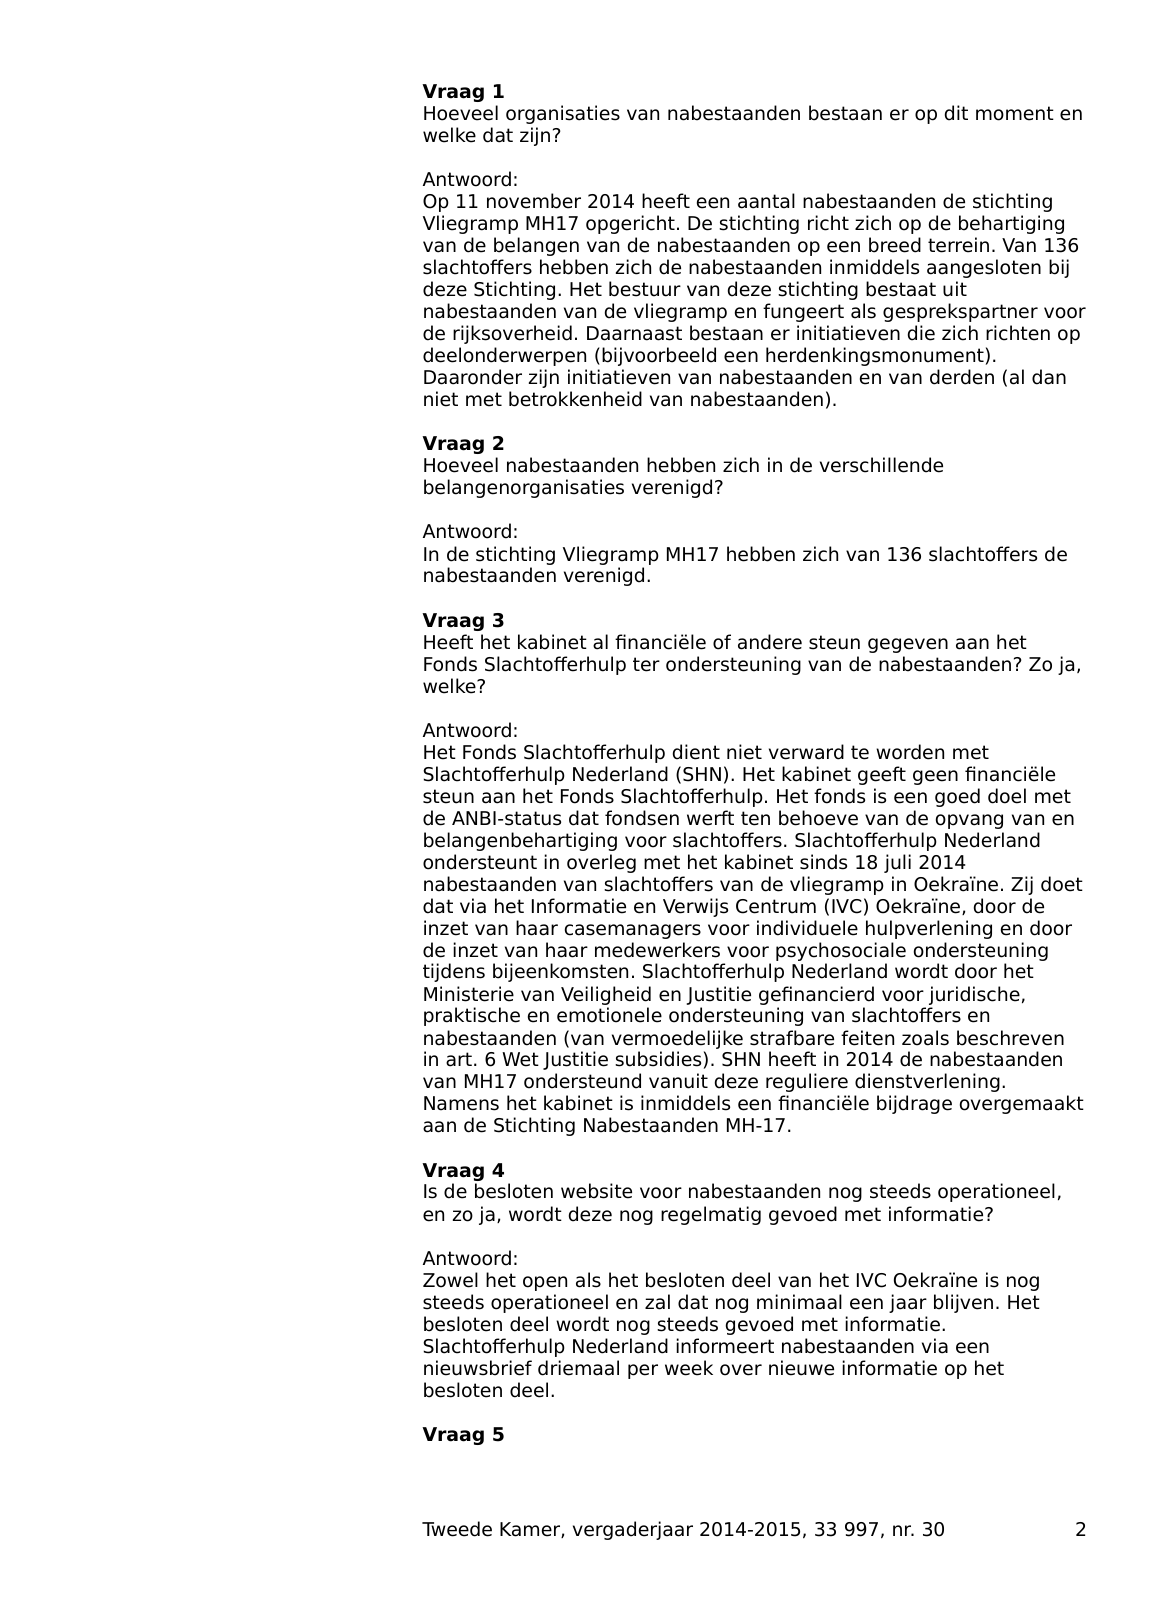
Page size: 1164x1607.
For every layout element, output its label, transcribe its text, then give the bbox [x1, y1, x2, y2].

text Vraag 3 [422, 609, 1087, 632]
text Hoeveel organisaties van nabestaanden bestaan er op dit moment en welke dat zijn? [422, 103, 1087, 147]
text Hoeveel nabestaanden hebben zich in de verschillende belangenorganisaties verenigd? [422, 455, 1087, 499]
text Vraag 5 [422, 1424, 1087, 1446]
text Vraag 4 [422, 1159, 1087, 1181]
text Antwoord: [422, 169, 1087, 191]
text Namens het kabinet is inmiddels een financiële bijdrage overgemaakt aan de Stichting Nabestaanden MH-17. [422, 1093, 1087, 1137]
text Vraag 1 [422, 81, 1087, 103]
text Vraag 2 [422, 433, 1087, 455]
text Is de besloten website voor nabestaanden nog steeds operationeel, en zo ja, wordt deze nog regelmatig gevoed met informatie? [422, 1181, 1087, 1225]
text Antwoord: [422, 1248, 1087, 1269]
text Het Fonds Slachtofferhulp dient niet verward te worden met Slachtofferhulp Nederland (SHN). Het kabinet geeft geen financiële steun aan het Fonds Slachtofferhulp. Het fonds is een goed doel met de ANBI-status dat fondsen werft ten behoeve van de opvang van en belangenbehartiging voor slachtoffers. Slachtofferhulp Nederland ondersteunt in overleg met het kabinet sinds 18 juli 2014 nabestaanden van slachtoffers van de vliegramp in Oekraïne. Zij doet dat via het Informatie en Verwijs Centrum (IVC) Oekraïne, door de inzet van haar casemanagers voor individuele hulpverlening en door de inzet van haar medewerkers voor psychosociale ondersteuning tijdens bijeenkomsten. Slachtofferhulp Nederland wordt door het Ministerie van Veiligheid en Justitie gefinancierd voor juridische, praktische en emotionele ondersteuning van slachtoffers en nabestaanden (van vermoedelijke strafbare feiten zoals beschreven in art. 6 Wet Justitie subsidies). SHN heeft in 2014 de nabestaanden van MH17 ondersteund vanuit deze reguliere dienstverlening. [422, 742, 1087, 1093]
text Antwoord: [422, 521, 1087, 543]
text Heeft het kabinet al financiële of andere steun gegeven aan het Fonds Slachtofferhulp ter ondersteuning van de nabestaanden? Zo ja, welke? [422, 632, 1087, 697]
text In de stichting Vliegramp MH17 hebben zich van 136 slachtoffers de nabestaanden verenigd. [422, 543, 1087, 587]
text Op 11 november 2014 heeft een aantal nabestaanden de stichting Vliegramp MH17 opgericht. De stichting richt zich op de behartiging van de belangen van de nabestaanden op een breed terrein. Van 136 slachtoffers hebben zich de nabestaanden inmiddels aangesloten bij deze Stichting. Het bestuur van deze stichting bestaat uit nabestaanden van de vliegramp en fungeert als gesprekspartner voor de rijksoverheid. Daarnaast bestaan er initiatieven die zich richten op deelonderwerpen (bijvoorbeeld een herdenkingsmonument). Daaronder zijn initiatieven van nabestaanden en van derden (al dan niet met betrokkenheid van nabestaanden). [422, 191, 1087, 411]
text Zowel het open als het besloten deel van het IVC Oekraïne is nog steeds operationeel en zal dat nog minimaal een jaar blijven. Het besloten deel wordt nog steeds gevoed met informatie. Slachtofferhulp Nederland informeert nabestaanden via een nieuwsbrief driemaal per week over nieuwe informatie op het besloten deel. [422, 1269, 1087, 1401]
text Antwoord: [422, 720, 1087, 742]
